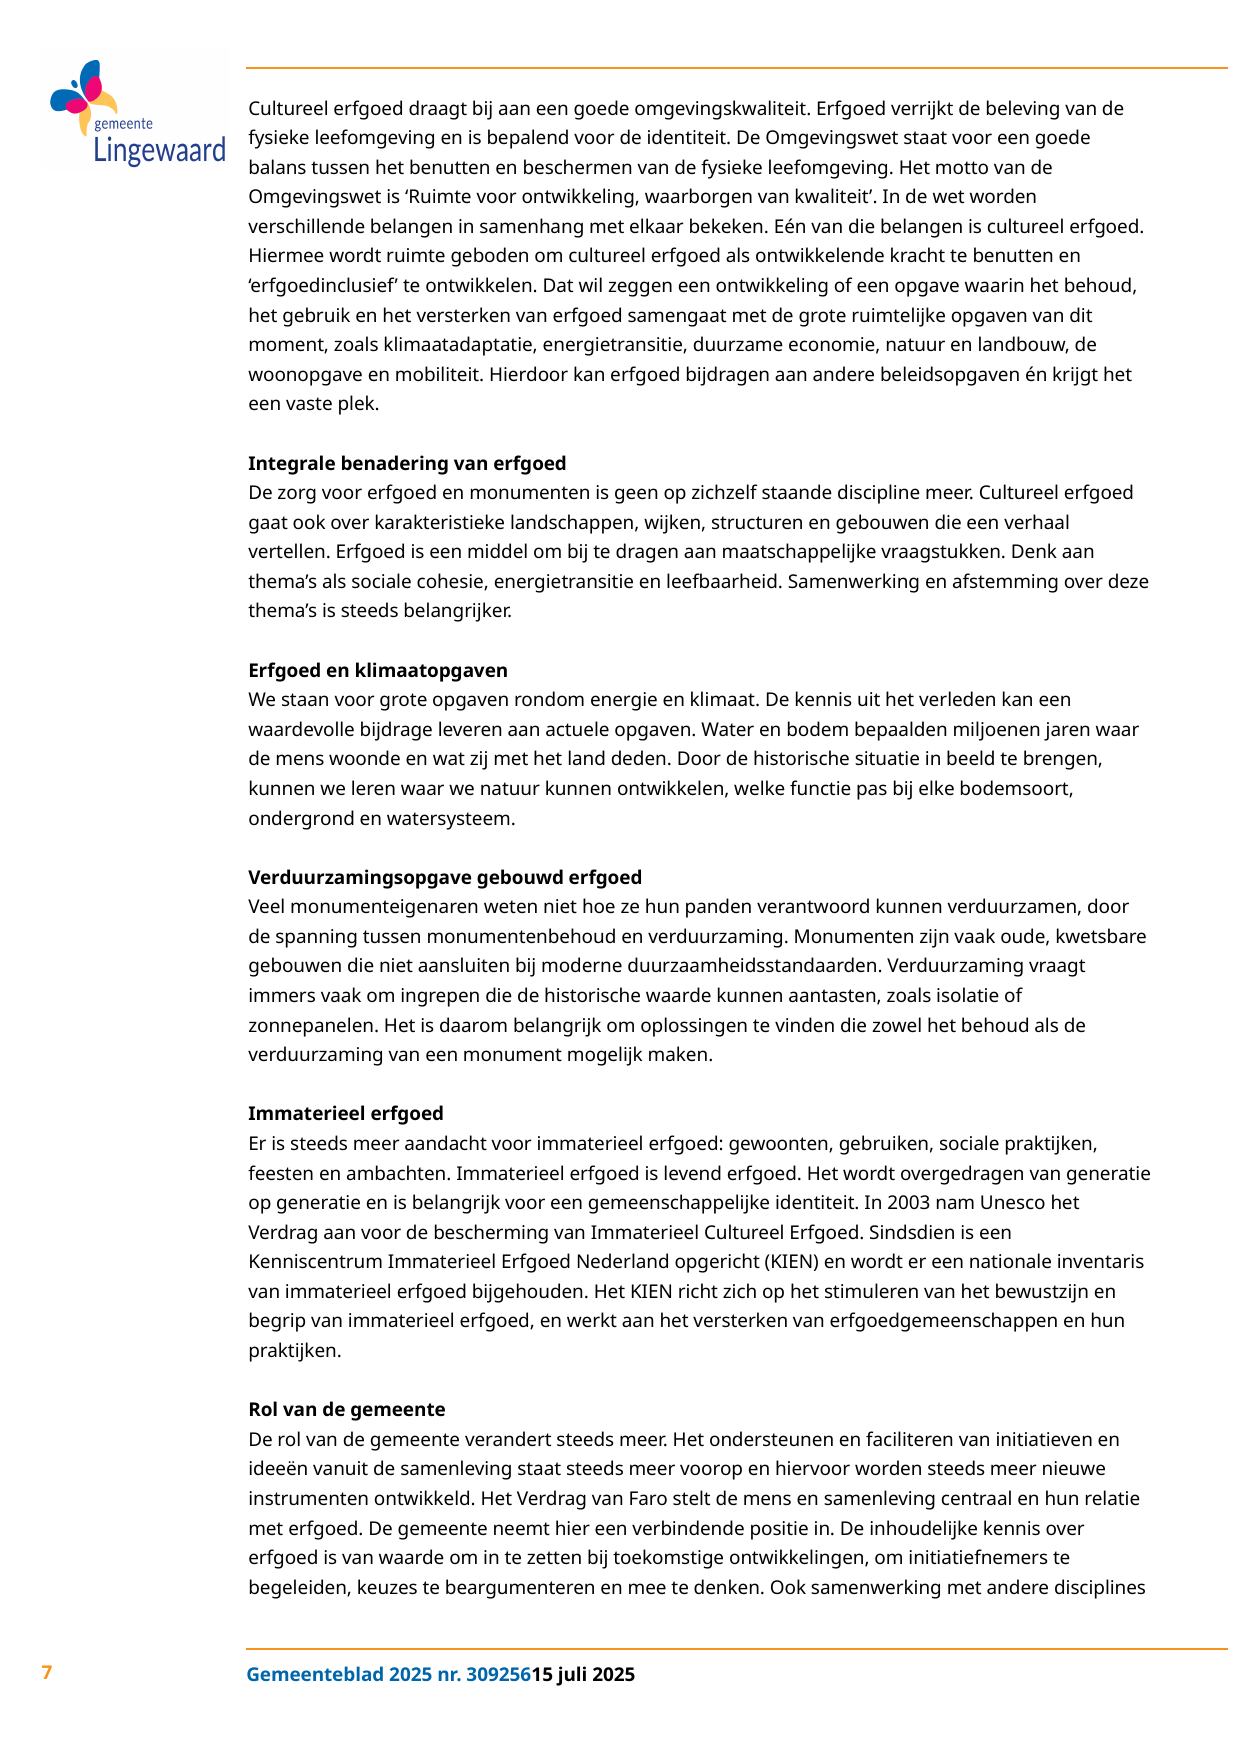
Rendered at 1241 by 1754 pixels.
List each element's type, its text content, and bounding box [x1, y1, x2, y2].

text Erfgoed en klimaatopgaven [248, 657, 1152, 683]
text Cultureel erfgoed draagt bij aan een goede omgevingskwaliteit. Erfgoed verrijkt de beleving van de fysieke leefomgeving en is bepalend voor de identiteit. De Omgevingswet staat voor een goede balans tussen het benutten en beschermen van de fysieke leefomgeving. Het motto van de Omgevingswet is ‘Ruimte voor ontwikkeling, waarborgen van kwaliteit’. In de wet worden verschillende belangen in samenhang met elkaar bekeken. Eén van die belangen is cultureel erfgoed. Hiermee wordt ruimte geboden om cultureel erfgoed als ontwikkelende kracht te benutten en ‘erfgoedinclusief’ te ontwikkelen. Dat wil zeggen een ontwikkeling of een opgave waarin het behoud, het gebruik en het versterken van erfgoed samengaat met de grote ruimtelijke opgaven van dit moment, zoals klimaatadaptatie, energietransitie, duurzame economie, natuur en landbouw, de woonopgave en mobiliteit. Hierdoor kan erfgoed bijdragen aan andere beleidsopgaven én krijgt het een vaste plek. [248, 95, 1152, 416]
picture [41, 47, 231, 172]
text De rol van de gemeente verandert steeds meer. Het ondersteunen en faciliteren van initiatieven en ideeën vanuit de samenleving staat steeds meer voorop en hiervoor worden steeds meer nieuwe instrumenten ontwikkeld. Het Verdrag van Faro stelt de mens en samenleving centraal en hun relatie met erfgoed. De gemeente neemt hier een verbindende positie in. De inhoudelijke kennis over erfgoed is van waarde om in te zetten bij toekomstige ontwikkelingen, om initiatiefnemers te begeleiden, keuzes te beargumenteren en mee te denken. Ook samenwerking met andere disciplines [248, 1426, 1152, 1600]
text Er is steeds meer aandacht voor immaterieel erfgoed: gewoonten, gebruiken, sociale praktijken, feesten en ambachten. Immaterieel erfgoed is levend erfgoed. Het wordt overgedragen van generatie op generatie en is belangrijk voor een gemeenschappelijke identiteit. In 2003 nam Unesco het Verdrag aan voor de bescherming van Immaterieel Cultureel Erfgoed. Sindsdien is een Kenniscentrum Immaterieel Erfgoed Nederland opgericht (KIEN) en wordt er een nationale inventaris van immaterieel erfgoed bijgehouden. Het KIEN richt zich op het stimuleren van het bewustzijn en begrip van immaterieel erfgoed, en werkt aan het versterken van erfgoedgemeenschappen en hun praktijken. [248, 1130, 1152, 1363]
text Verduurzamingsopgave gebouwd erfgoed [248, 864, 1152, 890]
text Veel monumenteigenaren weten niet hoe ze hun panden verantwoord kunnen verduurzamen, door de spanning tussen monumentenbehoud en verduurzaming. Monumenten zijn vaak oude, kwetsbare gebouwen die niet aansluiten bij moderne duurzaamheidsstandaarden. Verduurzaming vraagt immers vaak om ingrepen die de historische waarde kunnen aantasten, zoals isolatie of zonnepanelen. Het is daarom belangrijk om oplossingen te vinden die zowel het behoud als de verduurzaming van een monument mogelijk maken. [248, 893, 1152, 1067]
text Immaterieel erfgoed [248, 1101, 1152, 1126]
text Integrale benadering van erfgoed [248, 450, 1152, 476]
text De zorg voor erfgoed en monumenten is geen op zichzelf staande discipline meer. Cultureel erfgoed gaat ook over karakteristieke landschappen, wijken, structuren en gebouwen die een verhaal vertellen. Erfgoed is een middel om bij te dragen aan maatschappelijke vraagstukken. Denk aan thema’s als sociale cohesie, energietransitie en leefbaarheid. Samenwerking en afstemming over deze thema’s is steeds belangrijker. [248, 479, 1152, 623]
text We staan voor grote opgaven rondom energie en klimaat. De kennis uit het verleden kan een waardevolle bijdrage leveren aan actuele opgaven. Water en bodem bepaalden miljoenen jaren waar de mens woonde en wat zij met het land deden. Door de historische situatie in beeld te brengen, kunnen we leren waar we natuur kunnen ontwikkelen, welke functie pas bij elke bodemsoort, ondergrond en watersysteem. [248, 686, 1152, 831]
text Rol van de gemeente [248, 1396, 1152, 1422]
